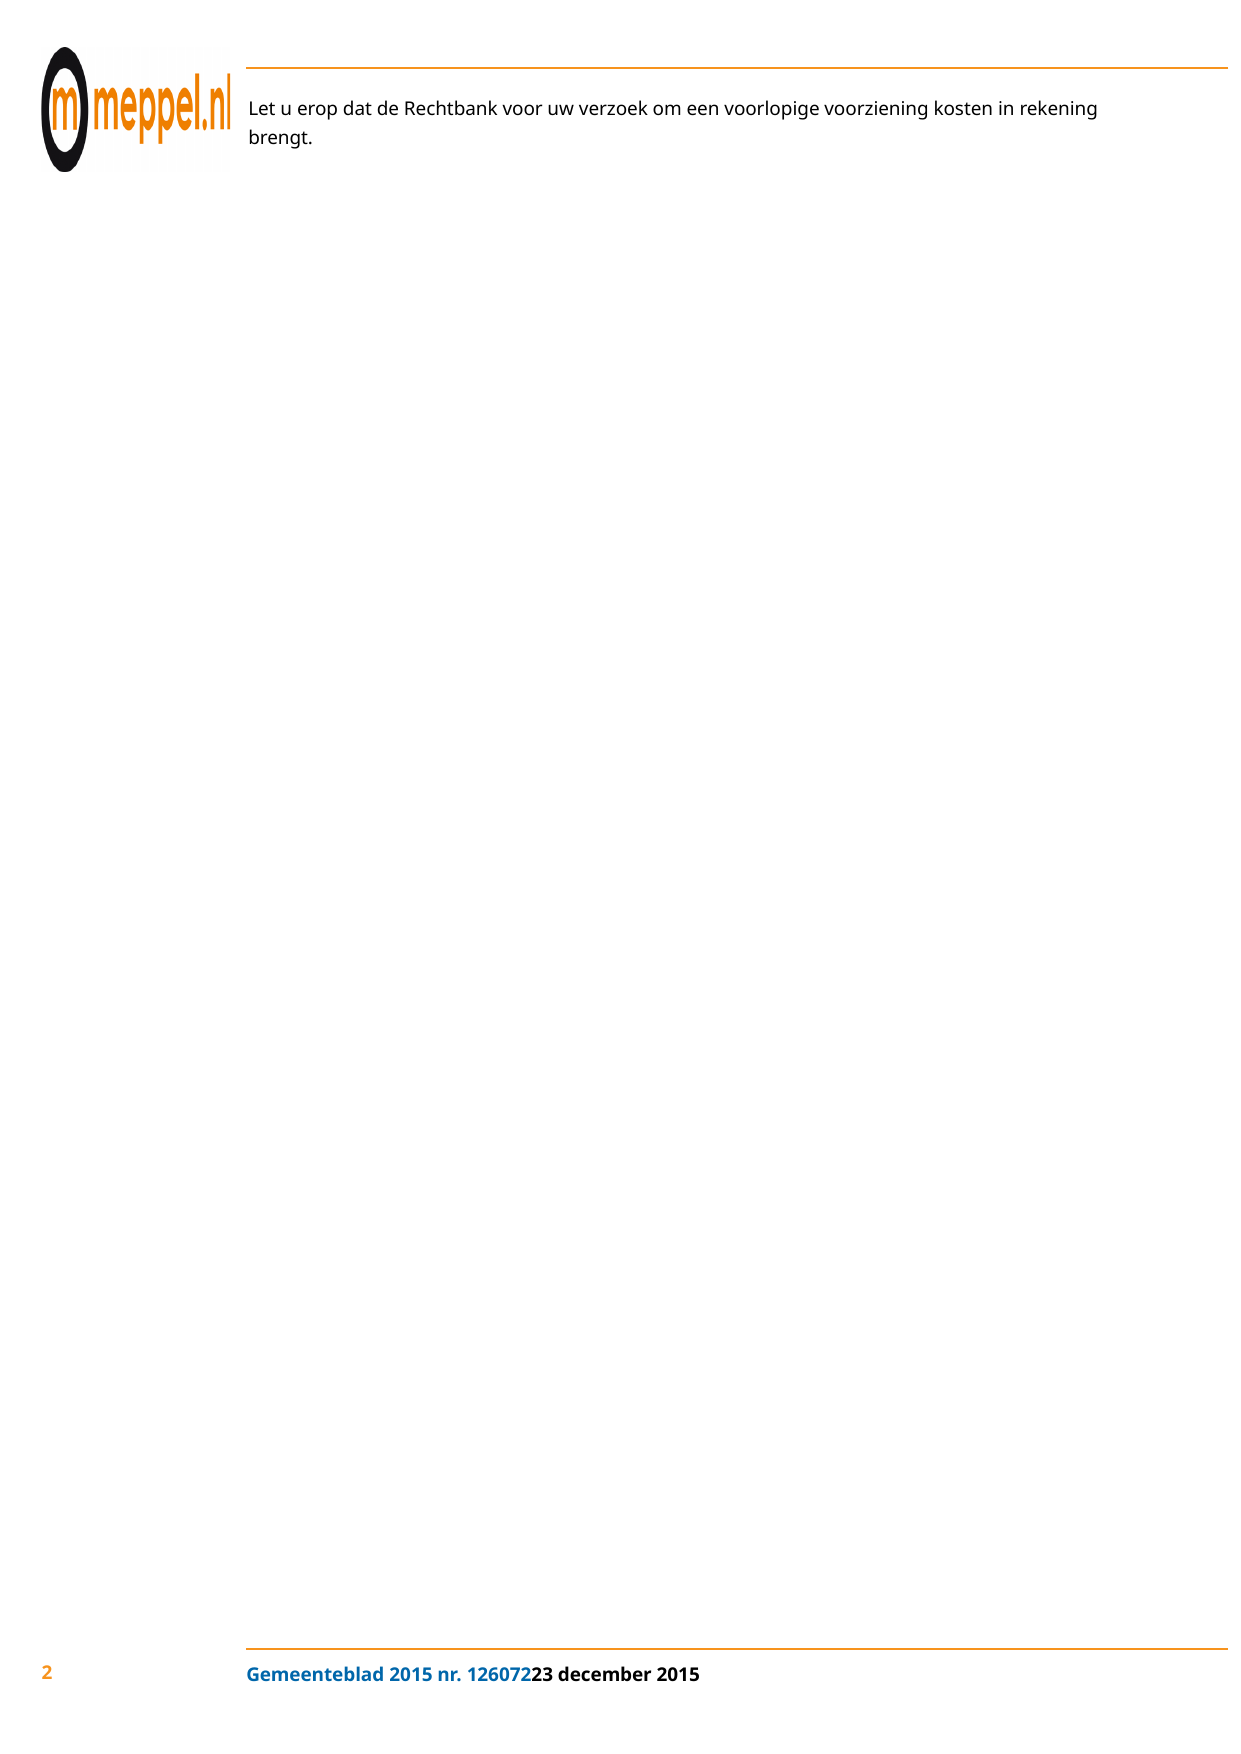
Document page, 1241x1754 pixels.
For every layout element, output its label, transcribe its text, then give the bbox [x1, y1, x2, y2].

picture [41, 47, 231, 172]
text Let u erop dat de Rechtbank voor uw verzoek om een voorlopige voorziening kosten in rekening brengt. [248, 95, 1152, 150]
